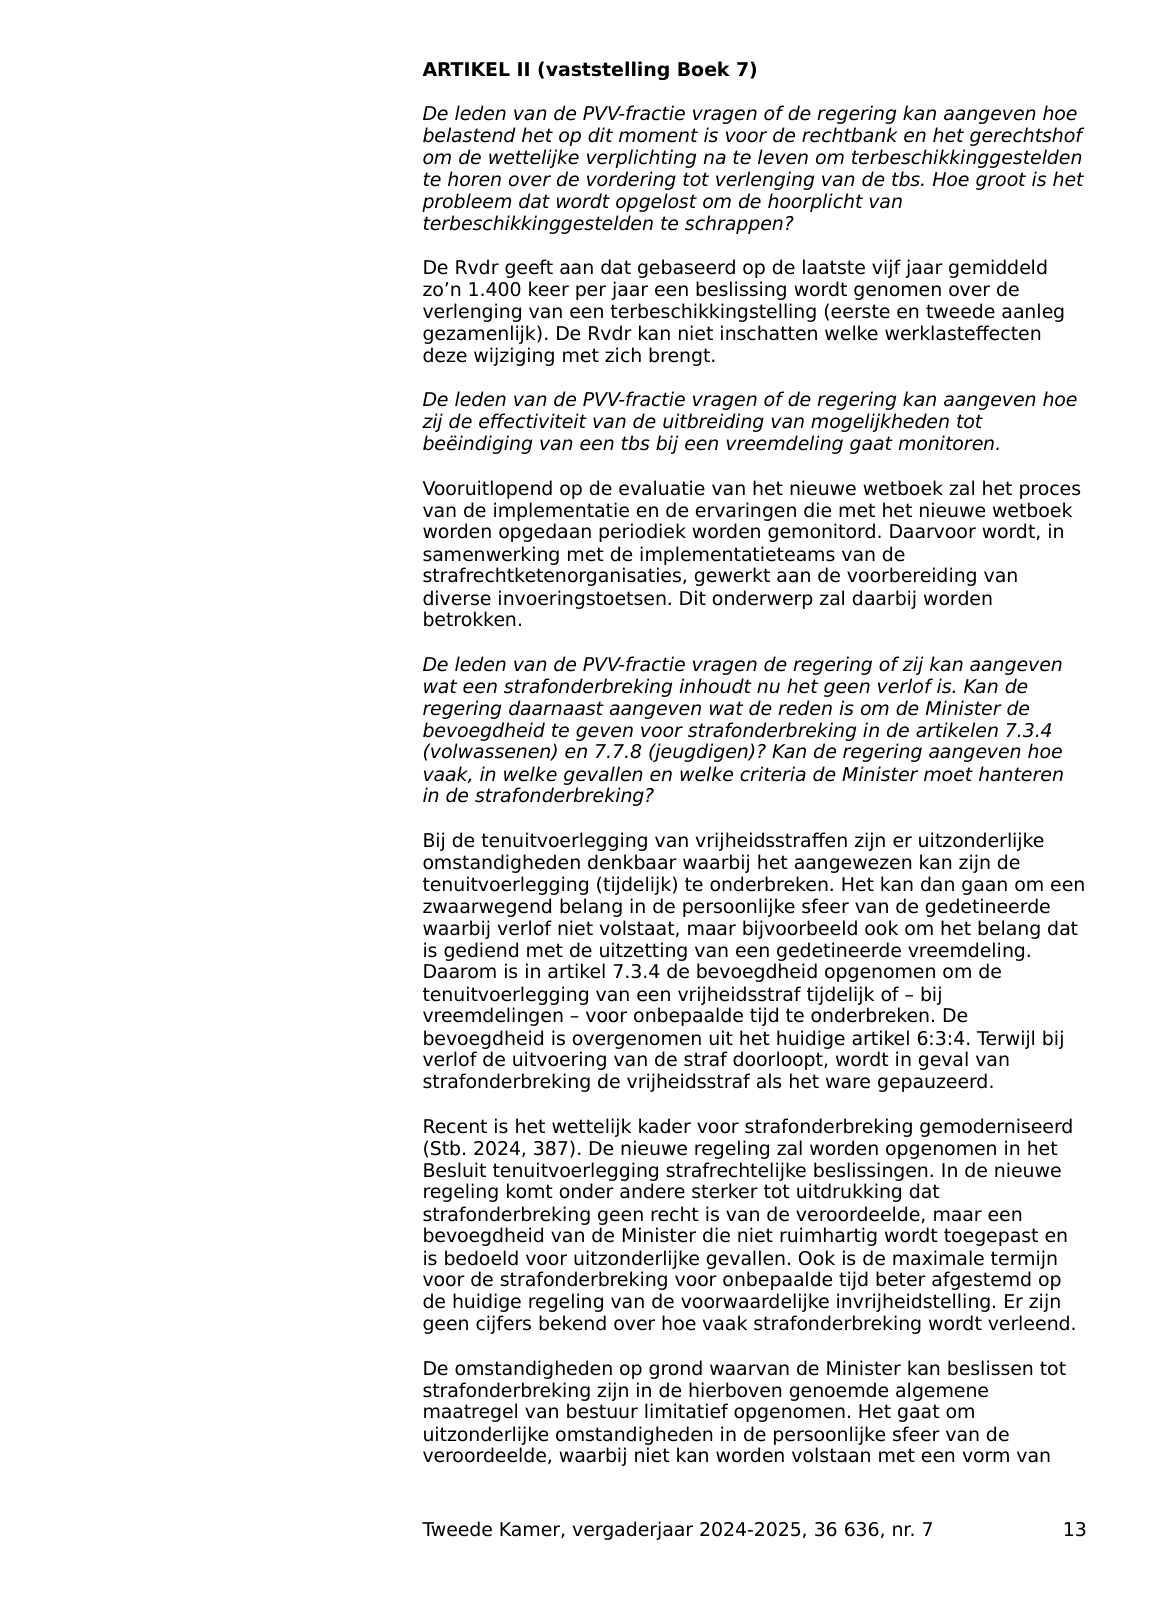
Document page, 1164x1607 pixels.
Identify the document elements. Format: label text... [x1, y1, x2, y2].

text De leden van de PVV-fractie vragen de regering of zij kan aangeven wat een strafonderbreking inhoudt nu het geen verlof is. Kan de regering daarnaast aangeven wat de reden is om de Minister de bevoegdheid te geven voor strafonderbreking in de artikelen 7.3.4 (volwassenen) en 7.7.8 (jeugdigen)? Kan de regering aangeven hoe vaak, in welke gevallen en welke criteria de Minister moet hanteren in de strafonderbreking? [422, 653, 1087, 807]
text De leden van de PVV-fractie vragen of de regering kan aangeven hoe belastend het op dit moment is voor de rechtbank en het gerechtshof om de wettelijke verplichting na te leven om terbeschikkinggestelden te horen over de vordering tot verlenging van de tbs. Hoe groot is het probleem dat wordt opgelost om de hoorplicht van terbeschikkinggestelden te schrappen? [422, 103, 1087, 235]
text De leden van de PVV-fractie vragen of de regering kan aangeven hoe zij de effectiviteit van de uitbreiding van mogelijkheden tot beëindiging van een tbs bij een vreemdeling gaat monitoren. [422, 389, 1087, 455]
text Vooruitlopend op de evaluatie van het nieuwe wetboek zal het proces van de implementatie en de ervaringen die met het nieuwe wetboek worden opgedaan periodiek worden gemonitord. Daarvoor wordt, in samenwerking met de implementatieteams van de strafrechtketenorganisaties, gewerkt aan de voorbereiding van diverse invoeringstoetsen. Dit onderwerp zal daarbij worden betrokken. [422, 477, 1087, 631]
text De Rvdr geeft aan dat gebaseerd op de laatste vijf jaar gemiddeld zo’n 1.400 keer per jaar een beslissing wordt genomen over de verlenging van een terbeschikkingstelling (eerste en tweede aanleg gezamenlijk). De Rvdr kan niet inschatten welke werklasteffecten deze wijziging met zich brengt. [422, 257, 1087, 367]
text Recent is het wettelijk kader voor strafonderbreking gemoderniseerd (Stb. 2024, 387). De nieuwe regeling zal worden opgenomen in het Besluit tenuitvoerlegging strafrechtelijke beslissingen. In de nieuwe regeling komt onder andere sterker tot uitdrukking dat strafonderbreking geen recht is van de veroordeelde, maar een bevoegdheid van de Minister die niet ruimhartig wordt toegepast en is bedoeld voor uitzonderlijke gevallen. Ook is de maximale termijn voor de strafonderbreking voor onbepaalde tijd beter afgestemd op de huidige regeling van de voorwaardelijke invrijheidstelling. Er zijn geen cijfers bekend over hoe vaak strafonderbreking wordt verleend. [422, 1116, 1087, 1335]
subtitle ARTIKEL II (vaststelling Boek 7) [422, 59, 1087, 81]
text De omstandigheden op grond waarvan de Minister kan beslissen tot strafonderbreking zijn in de hierboven genoemde algemene maatregel van bestuur limitatief opgenomen. Het gaat om uitzonderlijke omstandigheden in de persoonlijke sfeer van de veroordeelde, waarbij niet kan worden volstaan met een vorm van [422, 1357, 1087, 1467]
text Bij de tenuitvoerlegging van vrijheidsstraffen zijn er uitzonderlijke omstandigheden denkbaar waarbij het aangewezen kan zijn de tenuitvoerlegging (tijdelijk) te onderbreken. Het kan dan gaan om een zwaarwegend belang in de persoonlijke sfeer van de gedetineerde waarbij verlof niet volstaat, maar bijvoorbeeld ook om het belang dat is gediend met de uitzetting van een gedetineerde vreemdeling. Daarom is in artikel 7.3.4 de bevoegdheid opgenomen om de tenuitvoerlegging van een vrijheidsstraf tijdelijk of – bij vreemdelingen – voor onbepaalde tijd te onderbreken. De bevoegdheid is overgenomen uit het huidige artikel 6:3:4. Terwijl bij verlof de uitvoering van de straf doorloopt, wordt in geval van strafonderbreking de vrijheidsstraf als het ware gepauzeerd. [422, 829, 1087, 1093]
